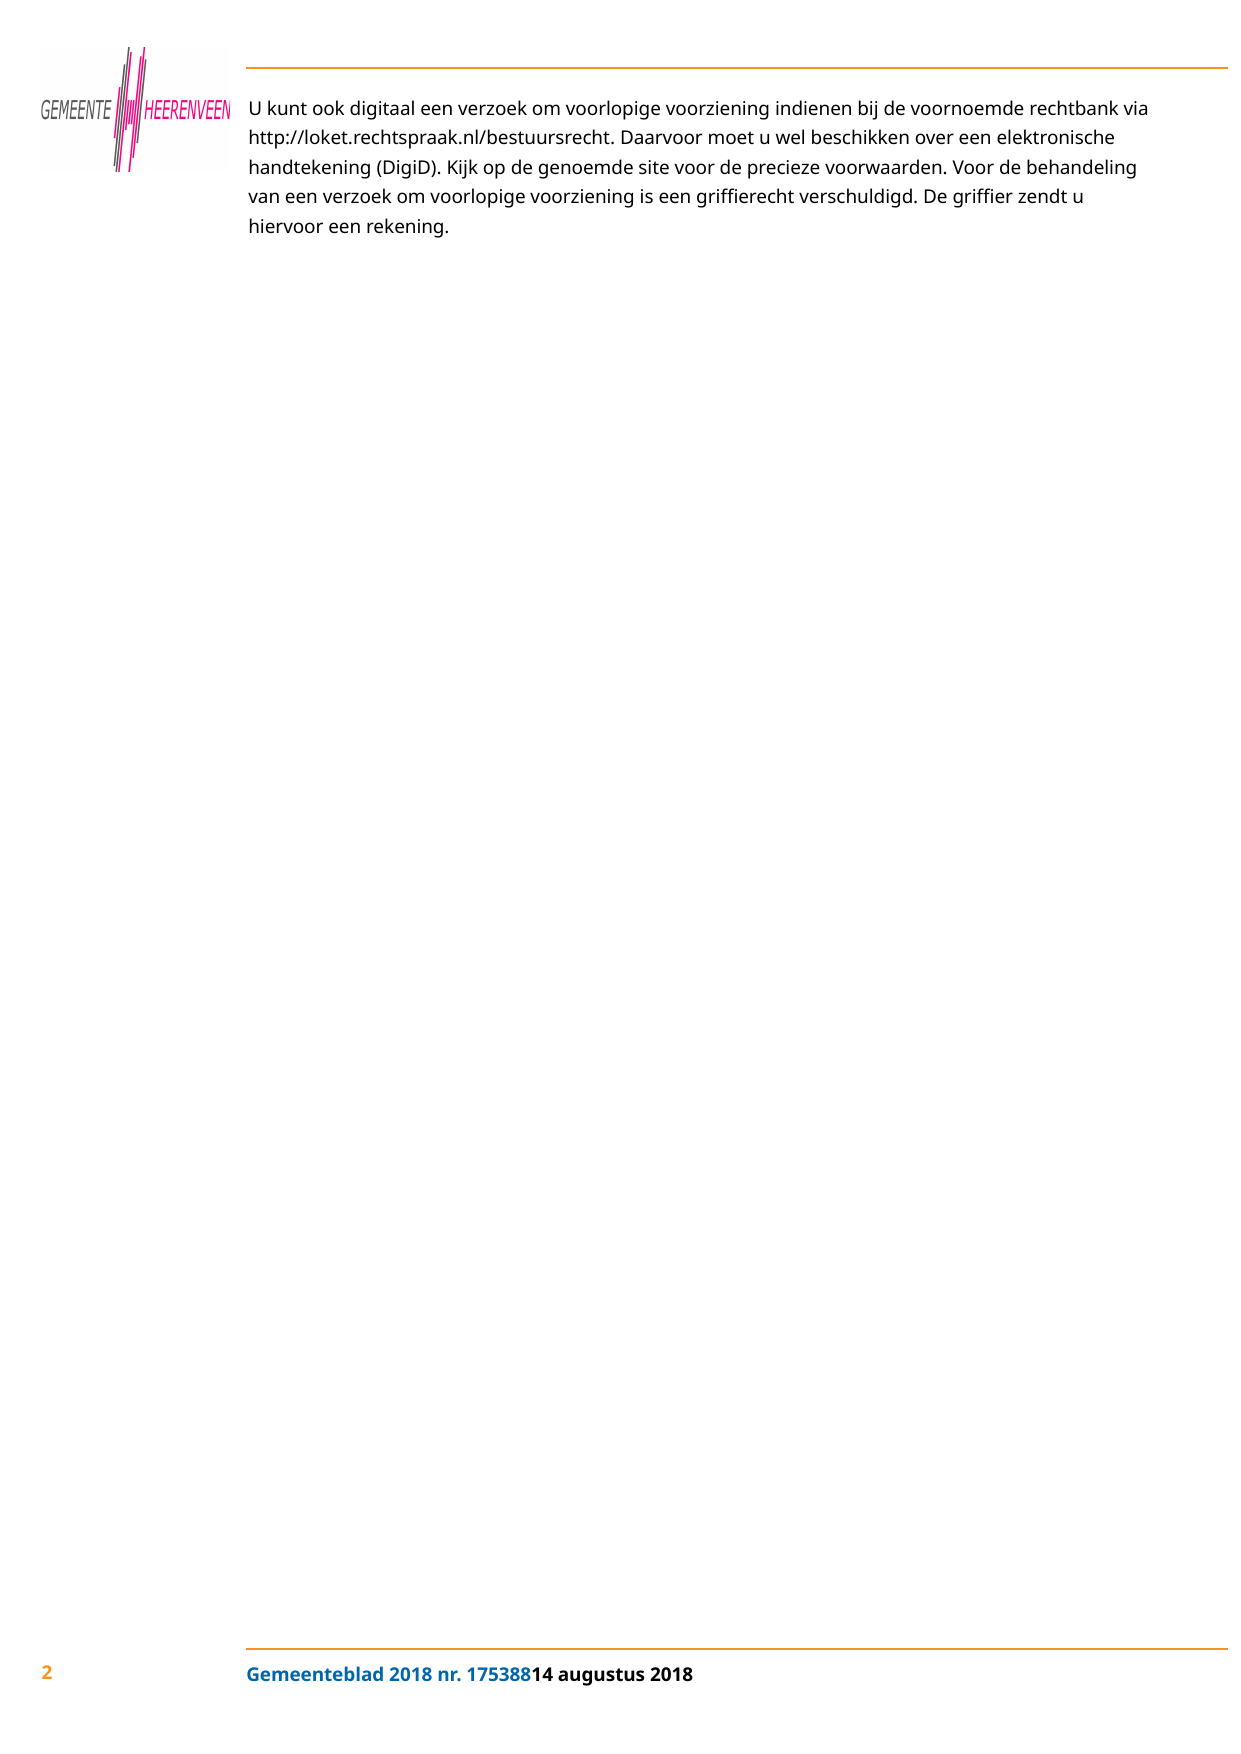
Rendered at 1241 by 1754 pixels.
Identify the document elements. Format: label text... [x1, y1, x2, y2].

text U kunt ook digitaal een verzoek om voorlopige voorziening indienen bij de voornoemde rechtbank via http://loket.rechtspraak.nl/bestuursrecht. Daarvoor moet u wel beschikken over een elektronische handtekening (DigiD). Kijk op de genoemde site voor de precieze voorwaarden. Voor de behandeling van een verzoek om voorlopige voorziening is een griffierecht verschuldigd. De griffier zendt u hiervoor een rekening. [248, 95, 1152, 239]
picture [41, 47, 231, 172]
